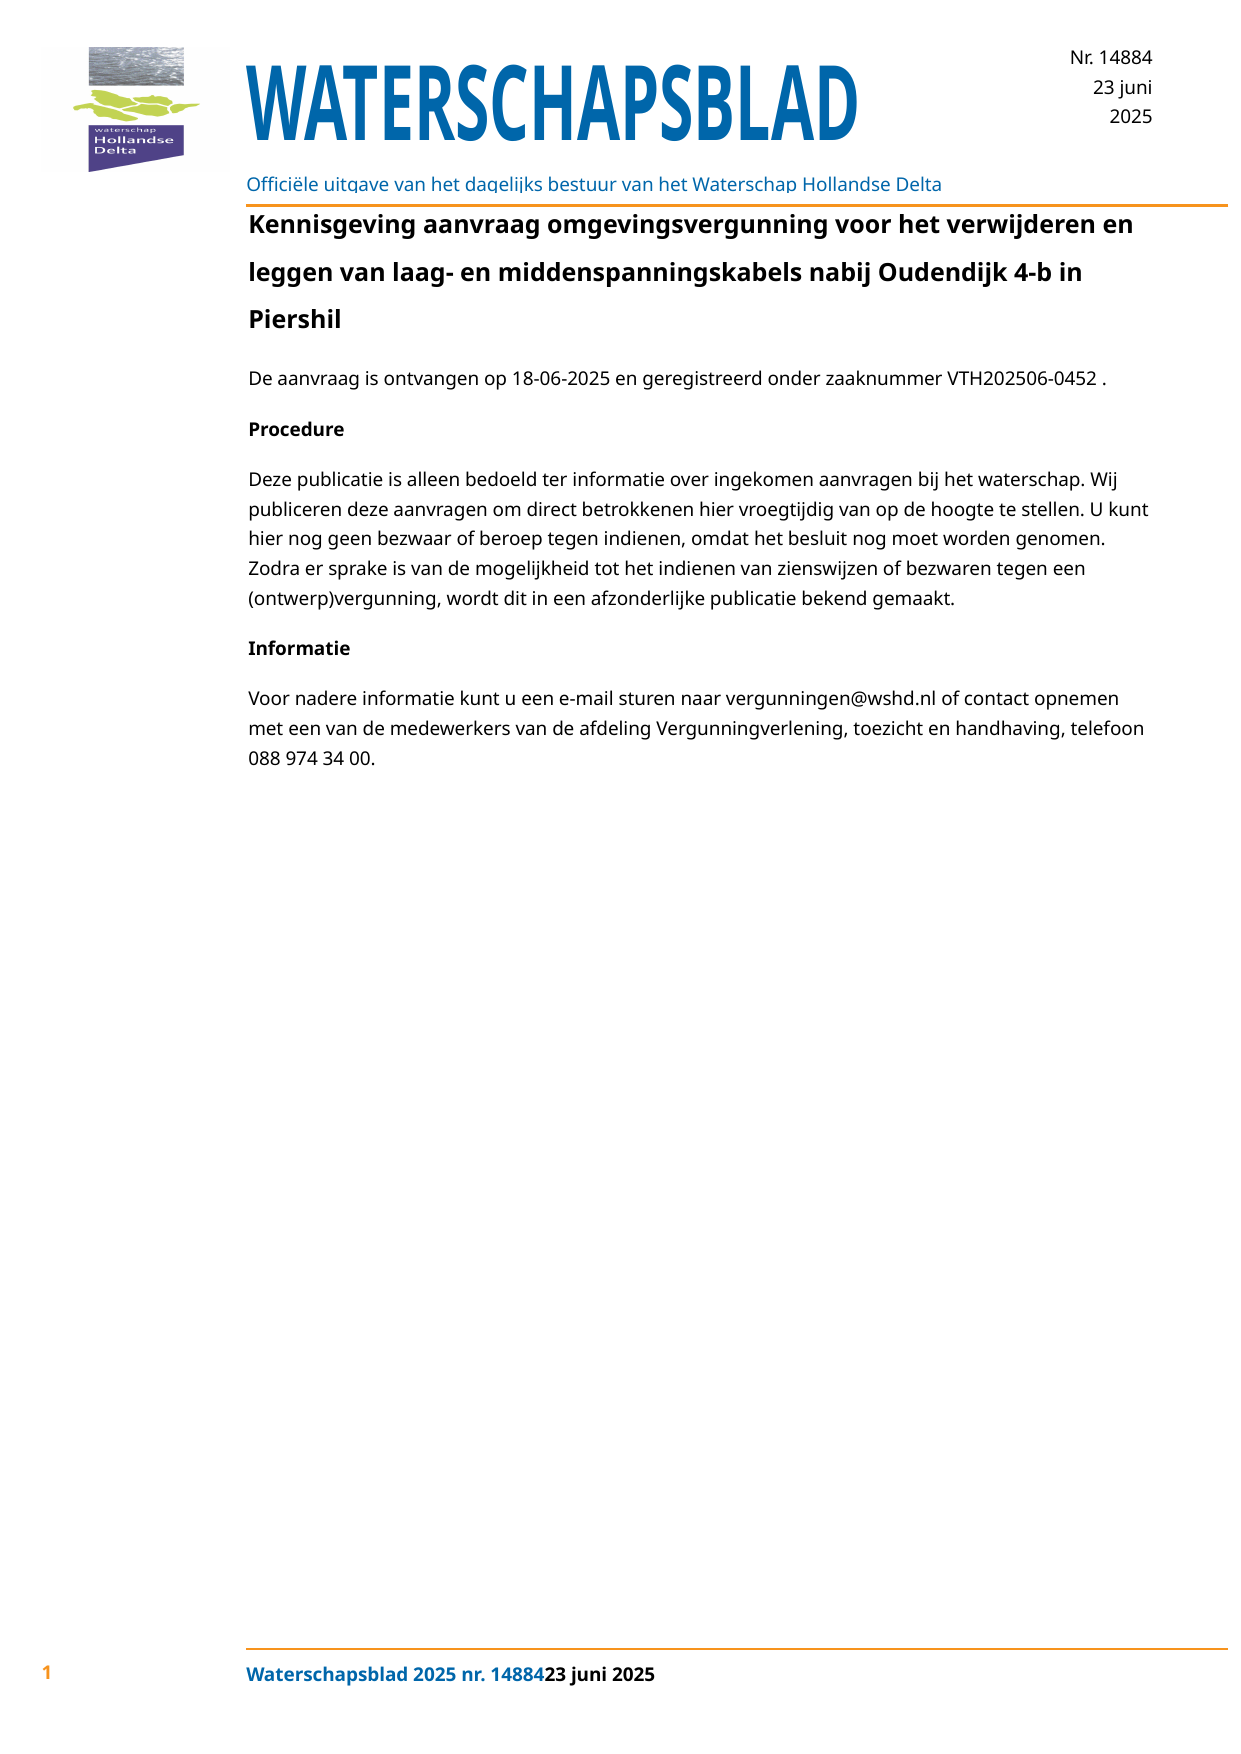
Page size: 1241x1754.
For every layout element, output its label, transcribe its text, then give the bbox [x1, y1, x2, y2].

text Deze publicatie is alleen bedoeld ter informatie over ingekomen aanvragen bij het waterschap. Wij publiceren deze aanvragen om direct betrokkenen hier vroegtijdig van op de hoogte te stellen. U kunt hier nog geen bezwaar of beroep tegen indienen, omdat het besluit nog moet worden genomen. Zodra er sprake is van de mogelijkheid tot het indienen van zienswijzen of bezwaren tegen een (ontwerp)vergunning, wordt dit in een afzonderlijke publicatie bekend gemaakt. [248, 466, 1152, 610]
picture [41, 47, 231, 172]
text Kennisgeving aanvraag omgevingsvergunning voor het verwijderen en leggen van laag- en middenspanningskabels nabij Oudendijk 4-b in Piershil [248, 207, 1152, 336]
text Informatie [248, 635, 1152, 661]
text Procedure [248, 416, 1152, 442]
text Voor nadere informatie kunt u een e-mail sturen naar vergunningen@wshd.nl of contact opnemen met een van de medewerkers van de afdeling Vergunningverlening, toezicht en handhaving, telefoon 088 974 34 00. [248, 686, 1152, 770]
text De aanvraag is ontvangen op 18-06-2025 en geregistreerd onder zaaknummer VTH202506-0452 . [248, 366, 1152, 391]
